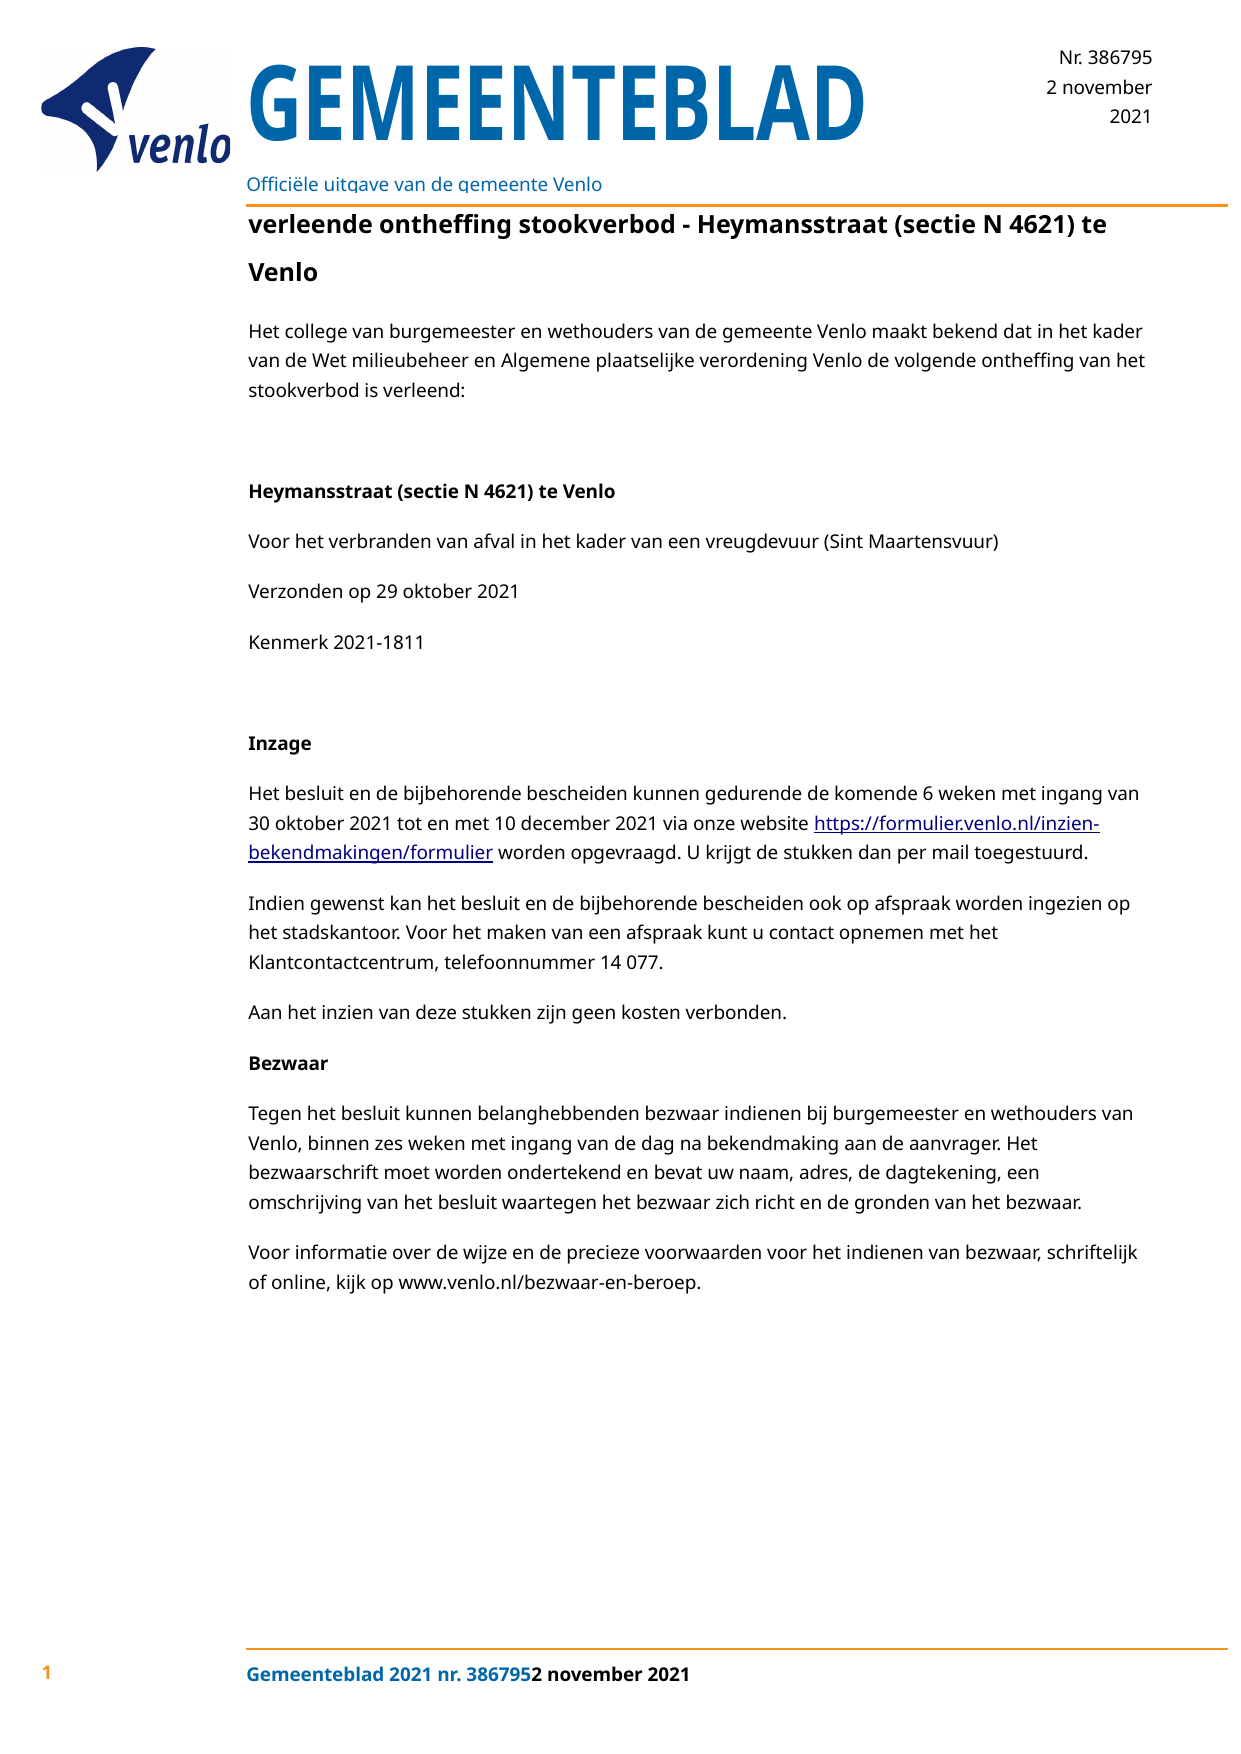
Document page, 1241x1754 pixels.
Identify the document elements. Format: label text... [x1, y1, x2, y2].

text Voor het verbranden van afval in het kader van een vreugdevuur (Sint Maartensvuur) [248, 528, 1152, 554]
picture [41, 47, 231, 172]
text Kenmerk 2021-1811 [248, 629, 1152, 655]
text Verzonden op 29 oktober 2021 [248, 579, 1152, 604]
text Indien gewenst kan het besluit en de bijbehorende bescheiden ook op afspraak worden ingezien op het stadskantoor. Voor het maken van een afspraak kunt u contact opnemen met het Klantcontactcentrum, telefoonnummer 14 077. [248, 890, 1152, 975]
text Inzage [248, 730, 1152, 756]
text Het college van burgemeester en wethouders van de gemeente Venlo maakt bekend dat in het kader van de Wet milieubeheer en Algemene plaatselijke verordening Venlo de volgende ontheffing van het stookverbod is verleend: [248, 318, 1152, 403]
text Heymansstraat (sectie N 4621) te Venlo [248, 478, 1152, 504]
text Voor informatie over de wijze en de precieze voorwaarden voor het indienen van bezwaar, schriftelijk of online, kijk op www.venlo.nl/bezwaar-en-beroep. [248, 1239, 1152, 1295]
text Tegen het besluit kunnen belanghebbenden bezwaar indienen bij burgemeester en wethouders van Venlo, binnen zes weken met ingang van de dag na bekendmaking aan de aanvrager. Het bezwaarschrift moet worden ondertekend en bevat uw naam, adres, de dagtekening, een omschrijving van het besluit waartegen het bezwaar zich richt en de gronden van het bezwaar. [248, 1100, 1152, 1215]
text verleende ontheffing stookverbod - Heymansstraat (sectie N 4621) te Venlo [248, 207, 1152, 288]
text Het besluit en de bijbehorende bescheiden kunnen gedurende de komende 6 weken met ingang van 30 oktober 2021 tot en met 10 december 2021 via onze website https://formulier.venlo.nl/inzien-bekendmakingen/formulier worden opgevraagd. U krijgt de stukken dan per mail toegestuurd. [248, 780, 1152, 865]
text Aan het inzien van deze stukken zijn geen kosten verbonden. [248, 999, 1152, 1025]
text Bezwaar [248, 1050, 1152, 1076]
